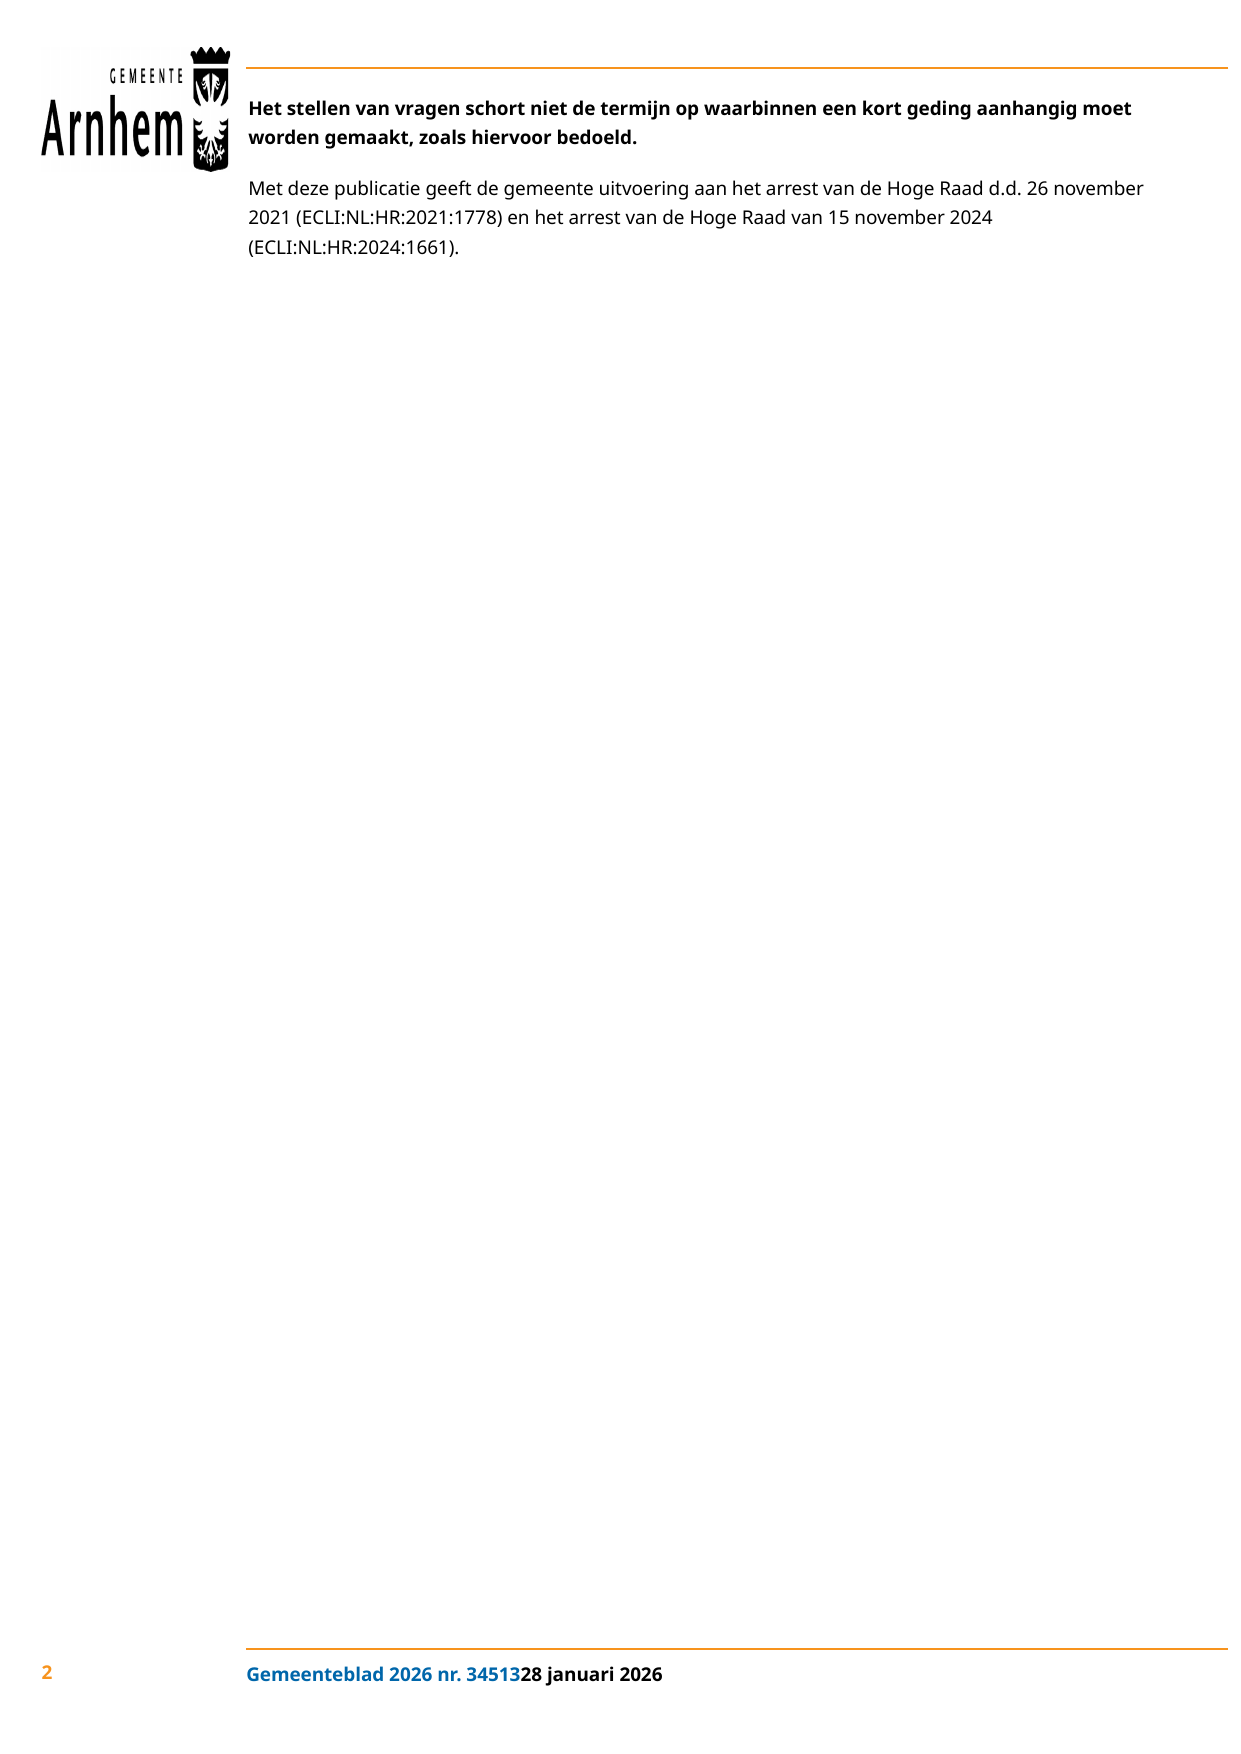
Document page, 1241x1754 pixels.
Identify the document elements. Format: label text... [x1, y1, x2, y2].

text Het stellen van vragen schort niet de termijn op waarbinnen een kort geding aanhangig moet worden gemaakt, zoals hiervoor bedoeld. [248, 95, 1152, 150]
picture [41, 47, 231, 172]
text Met deze publicatie geeft de gemeente uitvoering aan het arrest van de Hoge Raad d.d. 26 november 2021 (ECLI:NL:HR:2021:1778) en het arrest van de Hoge Raad van 15 november 2024 (ECLI:NL:HR:2024:1661). [248, 175, 1152, 260]
